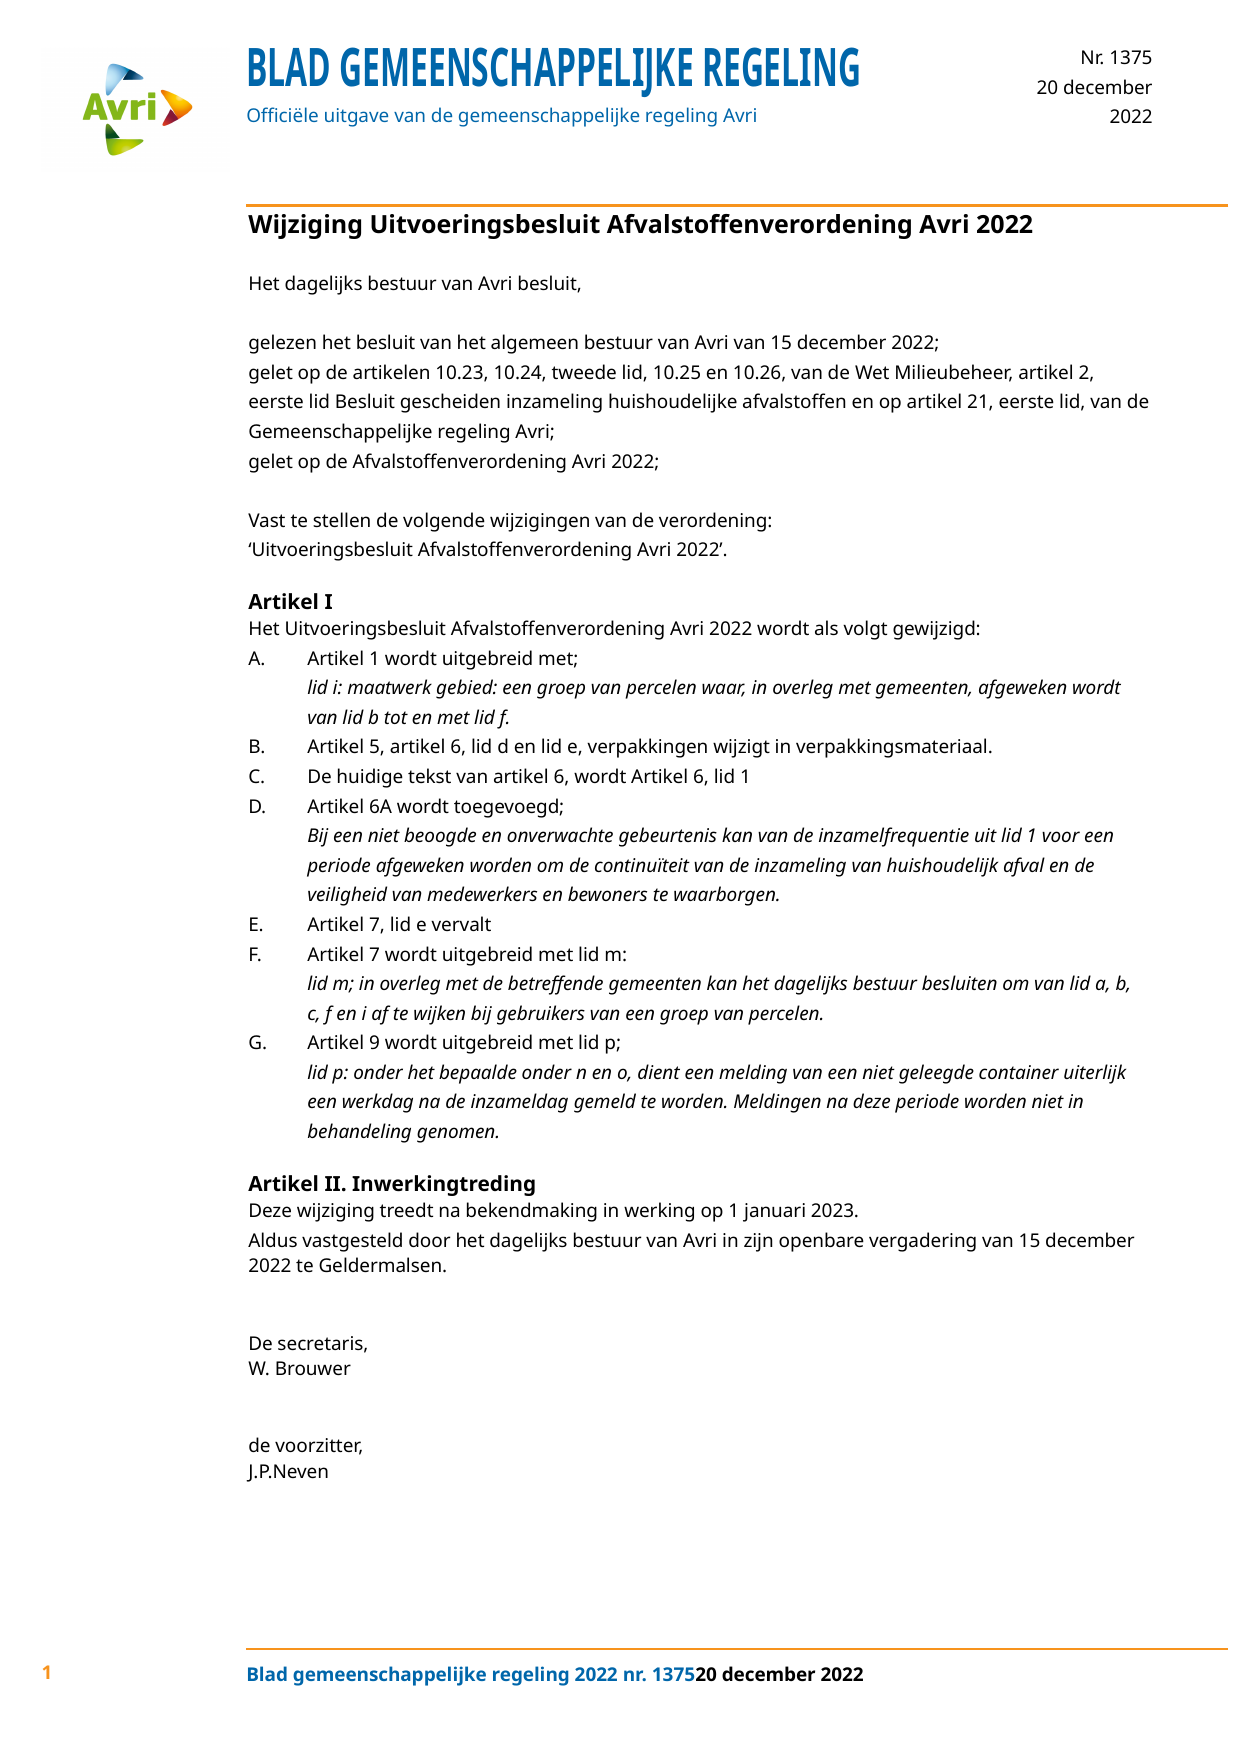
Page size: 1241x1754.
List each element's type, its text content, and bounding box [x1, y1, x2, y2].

text J.P.Neven [248, 1458, 1152, 1484]
text Aldus vastgesteld door het dagelijks bestuur van Avri in zijn openbare vergadering van 15 december 2022 te Geldermalsen. [248, 1227, 1152, 1278]
list Artikel 1 wordt uitgebreid met; [248, 645, 1152, 671]
text Vast te stellen de volgende wijzigingen van de verordening: [248, 507, 1152, 533]
text de voorzitter, [248, 1433, 1152, 1458]
text gelet op de artikelen 10.23, 10.24, tweede lid, 10.25 en 10.26, van de Wet Milieubeheer, artikel 2, eerste lid Besluit gescheiden inzameling huishoudelijke afvalstoffen en op artikel 21, eerste lid, van de Gemeenschappelijke regeling Avri; [248, 359, 1152, 444]
picture [41, 47, 231, 172]
text gelet op de Afvalstoffenverordening Avri 2022; [248, 448, 1152, 473]
text Artikel I [248, 587, 1152, 615]
text Artikel II. Inwerkingtreding [248, 1169, 1152, 1197]
text Deze wijziging treedt na bekendmaking in werking op 1 januari 2023. [248, 1197, 1152, 1223]
list Artikel 5, artikel 6, lid d en lid e, verpakkingen wijzigt in verpakkingsmateriaal. [248, 734, 1152, 759]
text gelezen het besluit van het algemeen bestuur van Avri van 15 december 2022; [248, 329, 1152, 355]
list lid i: maatwerk gebied: een groep van percelen waar, in overleg met gemeenten, afgeweken wordt van lid b tot en met lid f. [248, 674, 1152, 730]
text De secretaris, [248, 1330, 1152, 1355]
list De huidige tekst van artikel 6, wordt Artikel 6, lid 1 [248, 763, 1152, 789]
text Het dagelijks bestuur van Avri besluit, [248, 270, 1152, 296]
list Artikel 6A wordt toegevoegd; [248, 793, 1152, 819]
list Artikel 7, lid e vervalt [248, 911, 1152, 937]
list Bij een niet beoogde en onverwachte gebeurtenis kan van de inzamelfrequentie uit lid 1 voor een periode afgeweken worden om de continuïteit van de inzameling van huishoudelijk afval en de veiligheid van medewerkers en bewoners te waarborgen. [248, 822, 1152, 907]
list Artikel 9 wordt uitgebreid met lid p; [248, 1029, 1152, 1055]
text ‘Uitvoeringsbesluit Afvalstoffenverordening Avri 2022’. [248, 537, 1152, 562]
text W. Brouwer [248, 1355, 1152, 1381]
text Het Uitvoeringsbesluit Afvalstoffenverordening Avri 2022 wordt als volgt gewijzigd: [248, 615, 1152, 641]
list lid p: onder het bepaalde onder n en o, dient een melding van een niet geleegde container uiterlijk een werkdag na de inzameldag gemeld te worden. Meldingen na deze periode worden niet in behandeling genomen. [248, 1059, 1152, 1144]
list lid m; in overleg met de betreffende gemeenten kan het dagelijks bestuur besluiten om van lid a, b, c, f en i af te wijken bij gebruikers van een groep van percelen. [248, 970, 1152, 1026]
text Wijziging Uitvoeringsbesluit Afvalstoffenverordening Avri 2022 [248, 207, 1152, 241]
list Artikel 7 wordt uitgebreid met lid m: [248, 941, 1152, 967]
